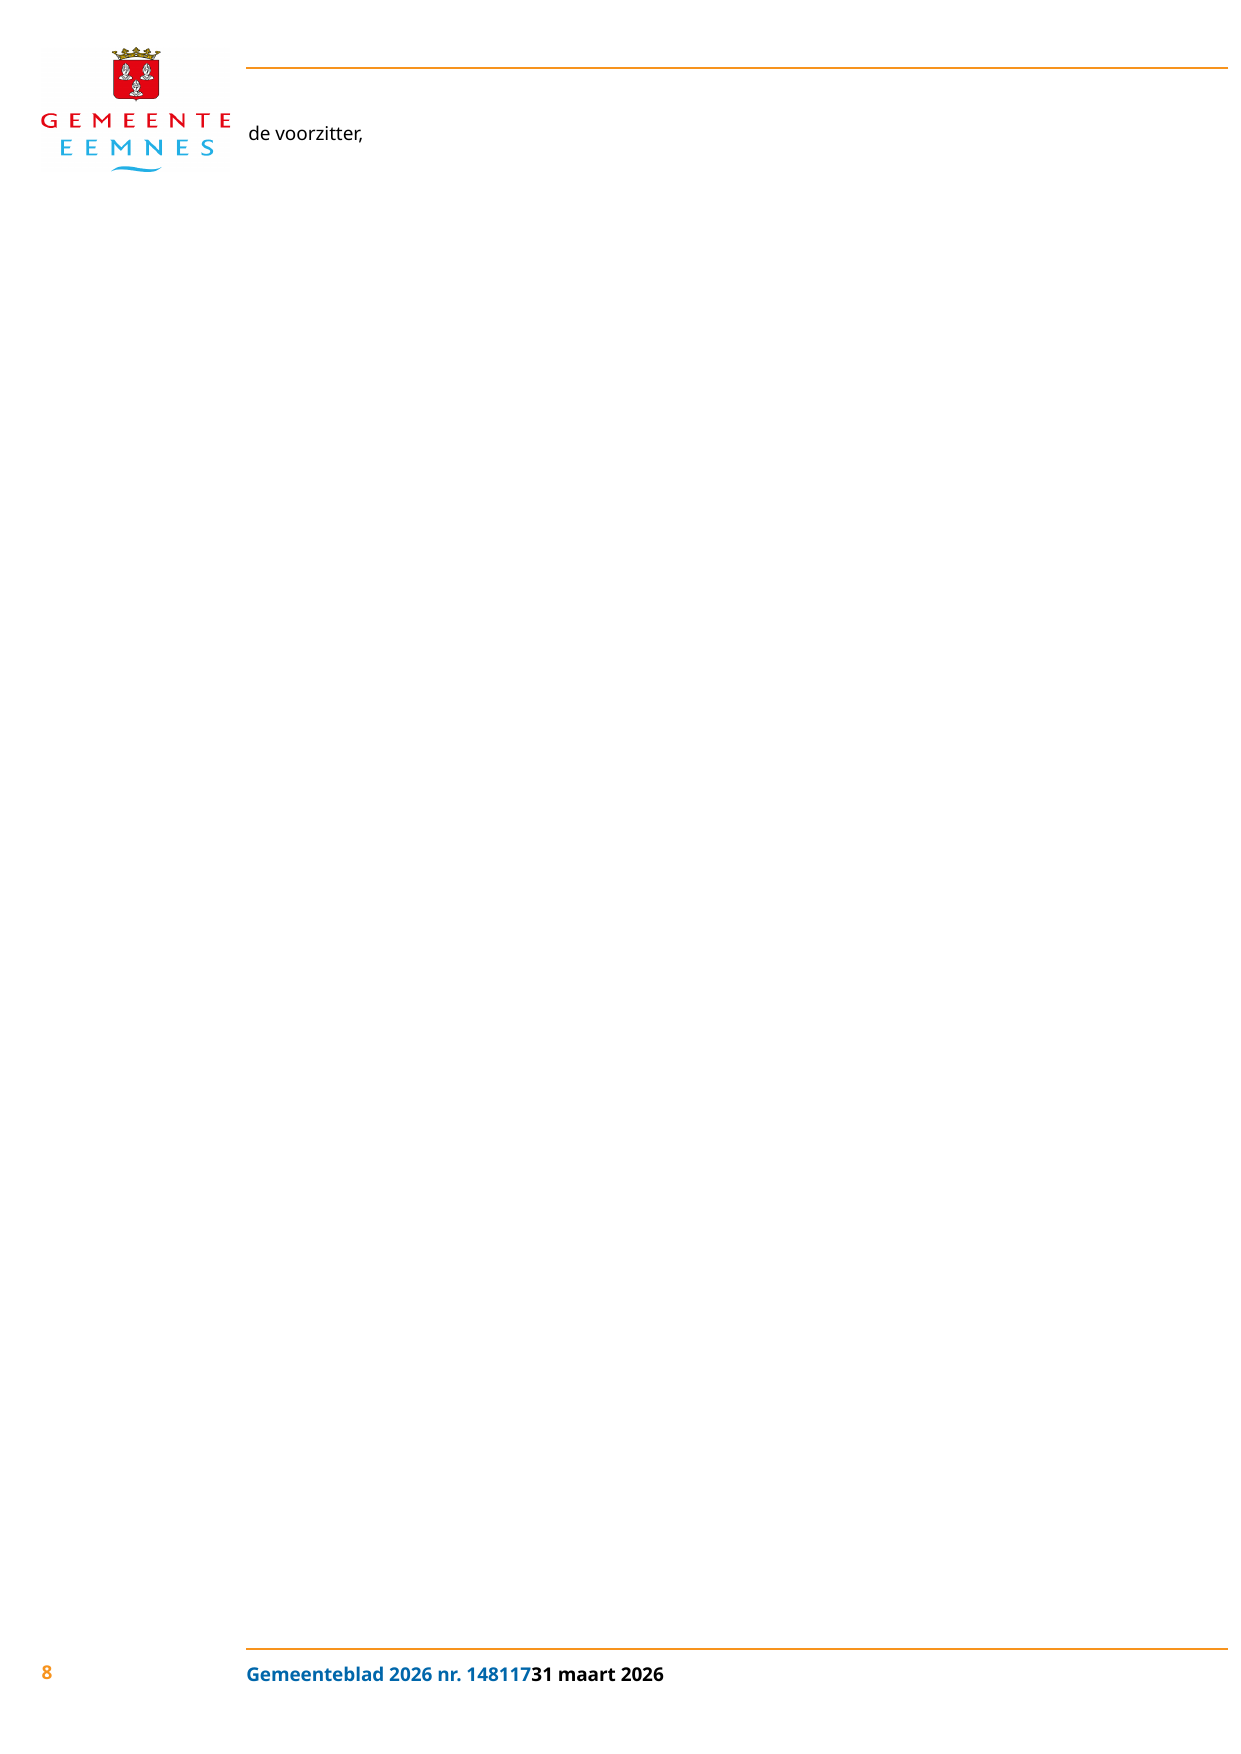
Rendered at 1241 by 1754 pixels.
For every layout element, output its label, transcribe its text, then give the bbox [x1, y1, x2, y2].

picture [41, 47, 231, 172]
text de voorzitter, [248, 121, 1152, 146]
